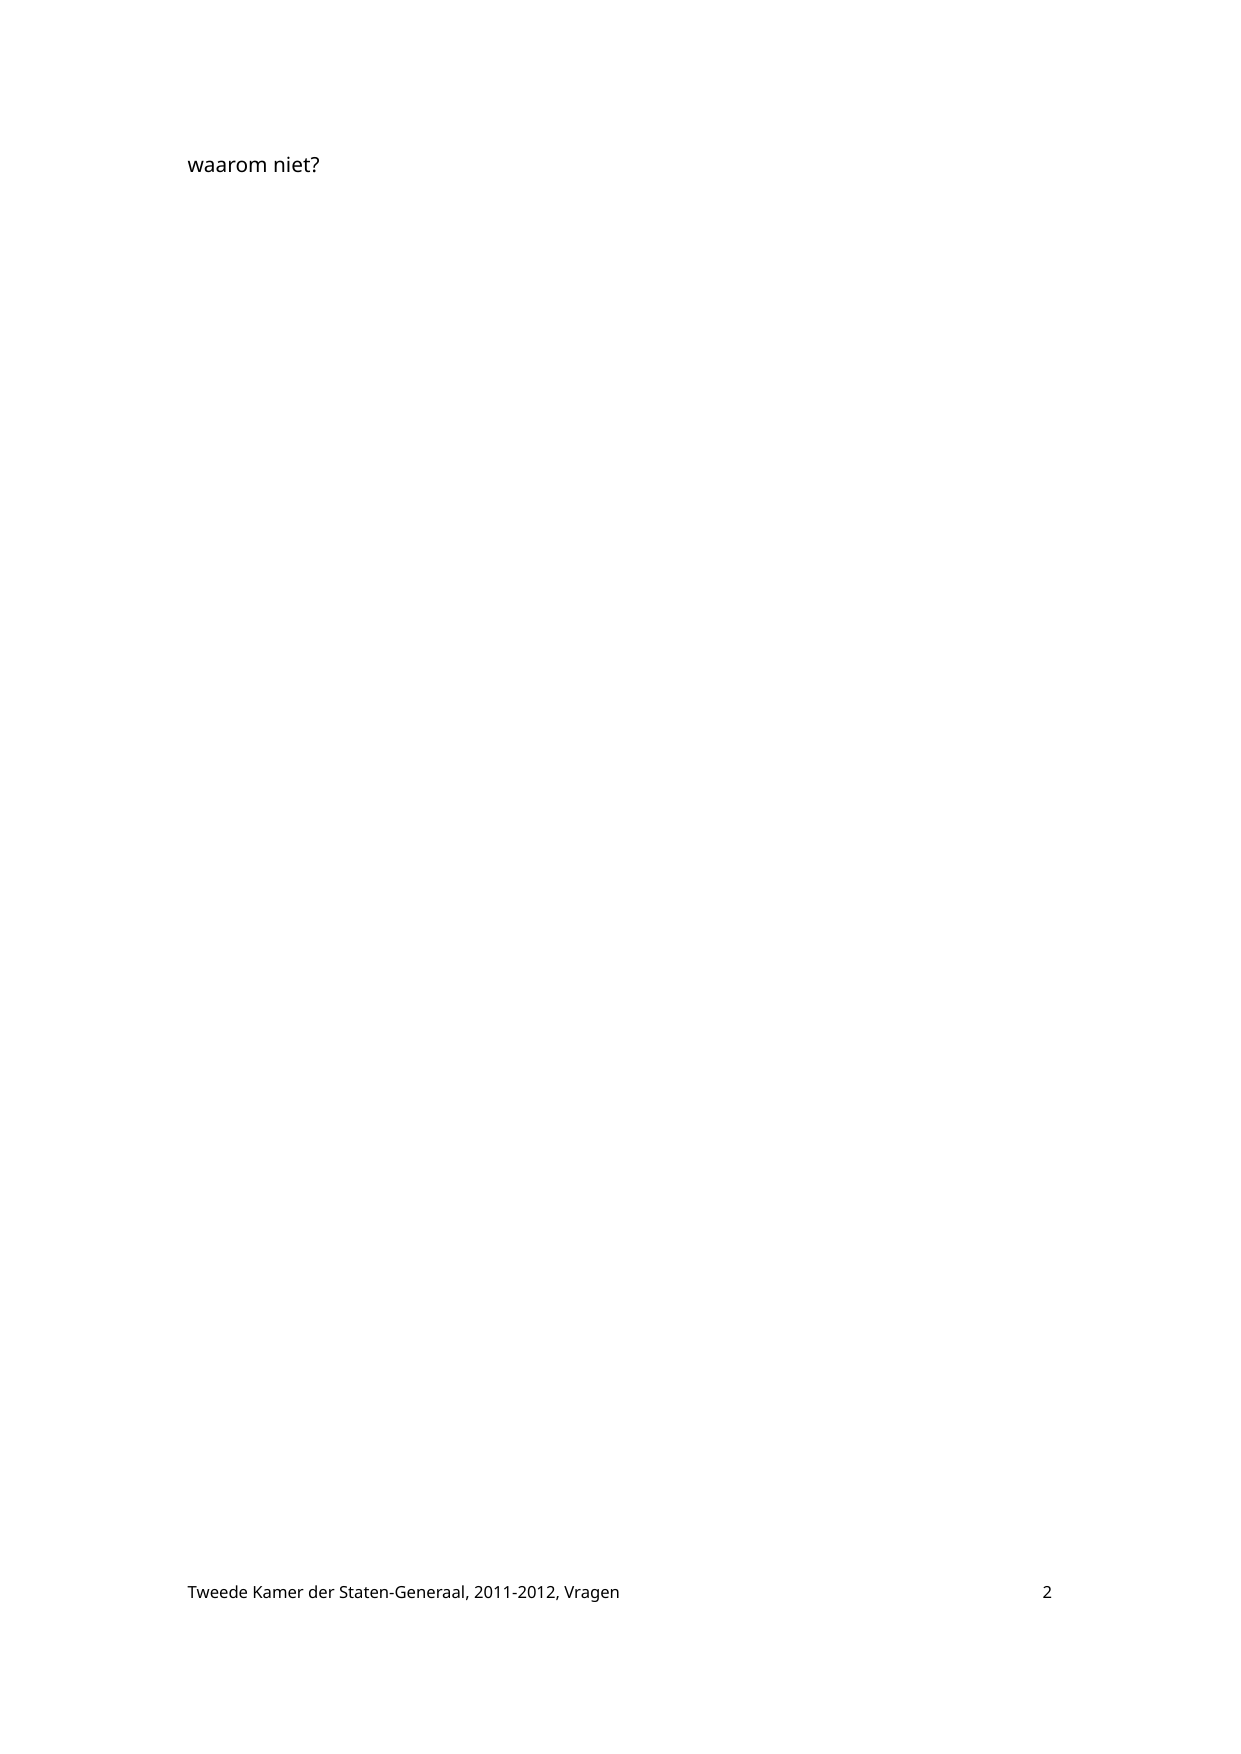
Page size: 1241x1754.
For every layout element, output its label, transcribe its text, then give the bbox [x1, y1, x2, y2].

text waarom niet? [187, 150, 1053, 178]
